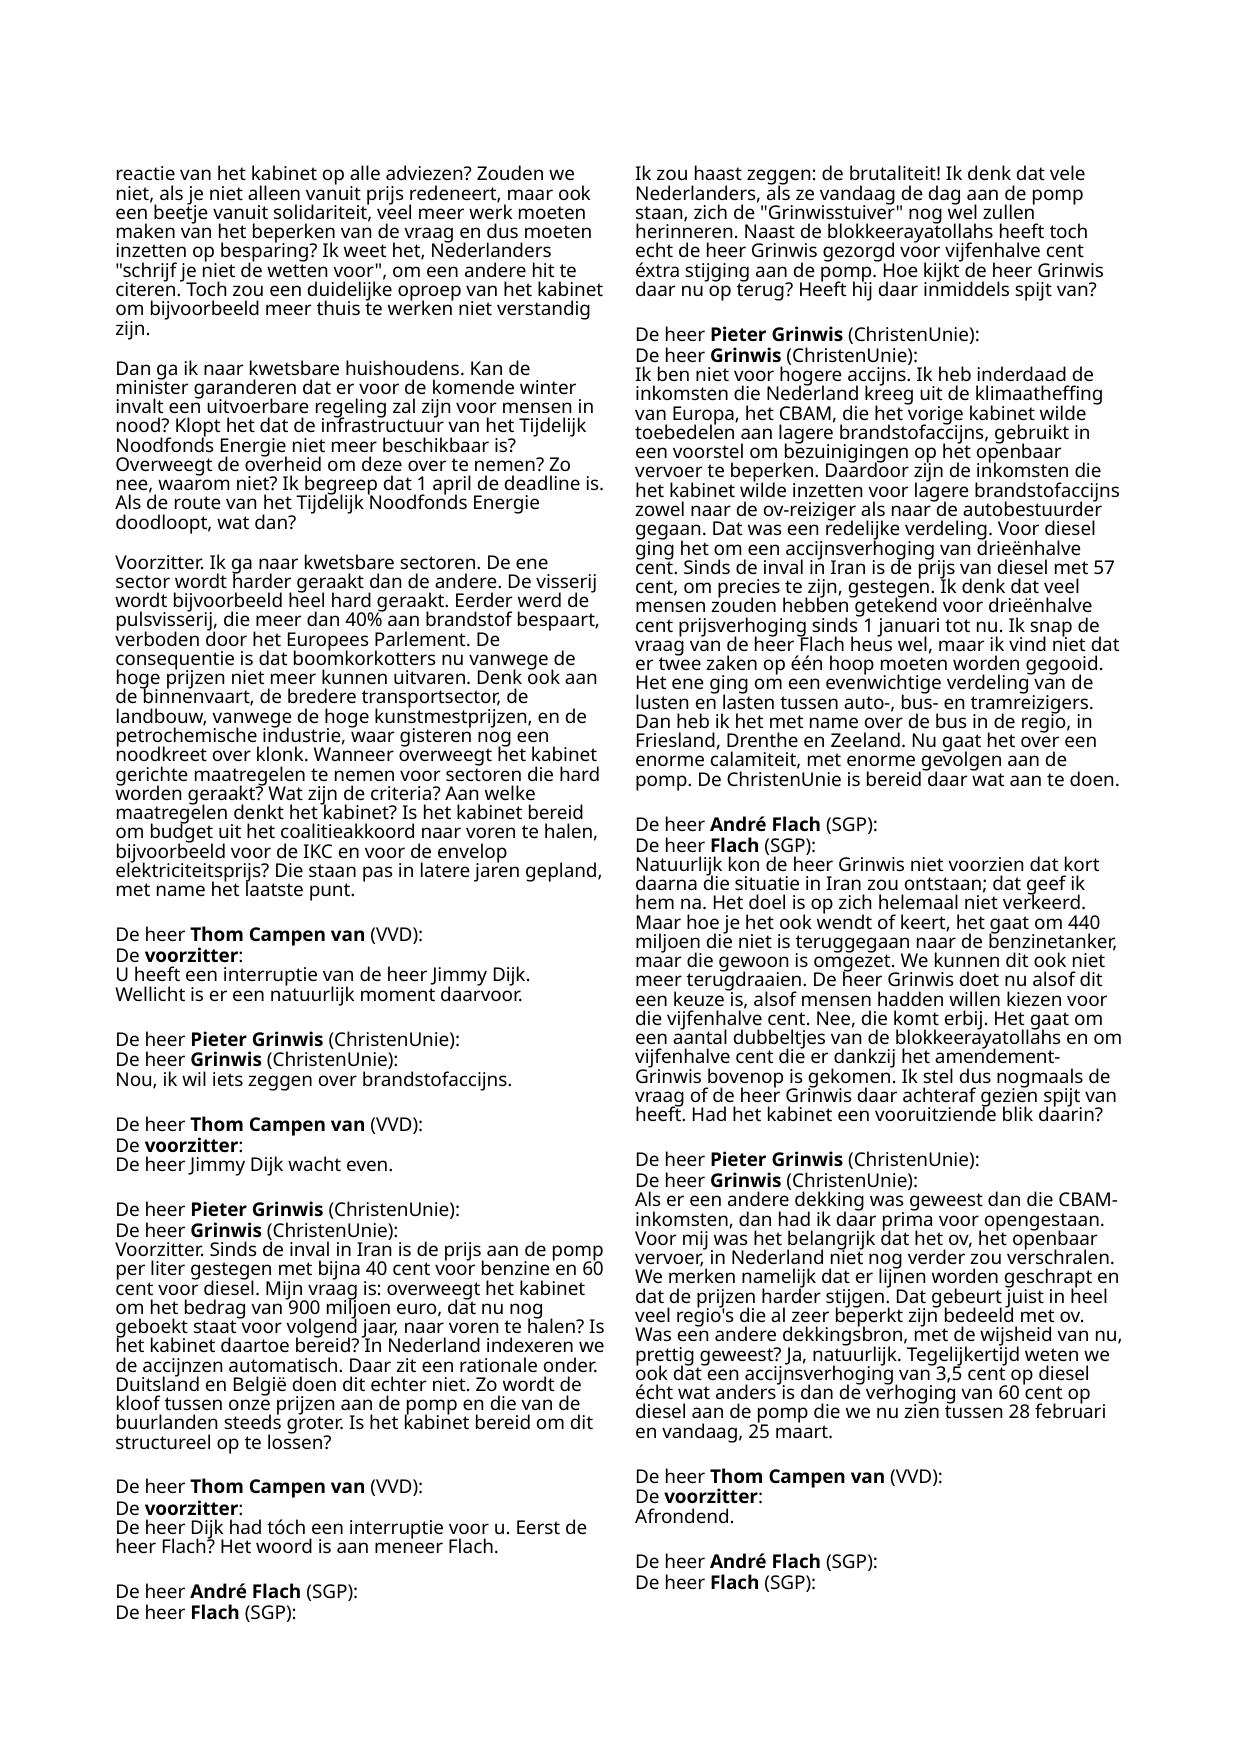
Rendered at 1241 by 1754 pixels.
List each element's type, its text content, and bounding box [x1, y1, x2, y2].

text De heer Grinwis (ChristenUnie): [115, 1222, 605, 1241]
text De heer Dijk had tóch een interruptie voor u. Eerst de heer Flach? Het woord is aan meneer Flach. [115, 1519, 605, 1557]
text Voorzitter. Sinds de inval in Iran is de prijs aan de pomp per liter gestegen met bijna 40 cent voor benzine en 60 cent voor diesel. Mijn vraag is: overweegt het kabinet om het bedrag van 900 miljoen euro, dat nu nog geboekt staat voor volgend jaar, naar voren te halen? Is het kabinet daartoe bereid? In Nederland indexeren we de accijnzen automatisch. Daar zit een rationale onder. Duitsland en België doen dit echter niet. Zo wordt de kloof tussen onze prijzen aan de pomp en die van de buurlanden steeds groter. Is het kabinet bereid om dit structureel op te lossen? [115, 1241, 605, 1453]
text De heer Grinwis (ChristenUnie): [635, 1172, 1125, 1191]
text Natuurlijk kon de heer Grinwis niet voorzien dat kort daarna die situatie in Iran zou ontstaan; dat geef ik hem na. Het doel is op zich helemaal niet verkeerd. Maar hoe je het ook wendt of keert, het gaat om 440 miljoen die niet is teruggegaan naar de benzinetanker, maar die gewoon is omgezet. We kunnen dit ook niet meer terugdraaien. De heer Grinwis doet nu alsof dit een keuze is, alsof mensen hadden willen kiezen voor die vijfenhalve cent. Nee, die komt erbij. Het gaat om een aantal dubbeltjes van de blokkeerayatollahs en om vijfenhalve cent die er dankzij het amendement-Grinwis bovenop is gekomen. Ik stel dus nogmaals de vraag of de heer Grinwis daar achteraf gezien spijt van heeft. Had het kabinet een vooruitziende blik daarin? [635, 856, 1125, 1126]
text De heer Grinwis (ChristenUnie): [115, 1051, 605, 1071]
text De heer Thom Campen van (VVD): [115, 921, 605, 947]
text Afrondend. [635, 1508, 1125, 1527]
text De voorzitter: [115, 947, 605, 966]
text Nou, ik wil iets zeggen over brandstofaccijns. [115, 1071, 605, 1090]
text De heer Flach (SGP): [635, 1574, 1125, 1593]
text De heer Flach (SGP): [115, 1604, 605, 1623]
text De heer Flach (SGP): [635, 837, 1125, 856]
text De heer André Flach (SGP): [635, 1548, 1125, 1574]
text De heer Pieter Grinwis (ChristenUnie): [635, 321, 1125, 347]
text Dan ga ik naar kwetsbare huishoudens. Kan de minister garanderen dat er voor de komende winter invalt een uitvoerbare regeling zal zijn voor mensen in nood? Klopt het dat de infrastructuur van het Tijdelijk Noodfonds Energie niet meer beschikbaar is? Overweegt de overheid om deze over te nemen? Zo nee, waarom niet? Ik begreep dat 1 april de deadline is. Als de route van het Tijdelijk Noodfonds Energie doodloopt, wat dan? [115, 359, 605, 533]
text De heer Pieter Grinwis (ChristenUnie): [635, 1146, 1125, 1172]
text De heer Thom Campen van (VVD): [115, 1474, 605, 1499]
text De heer Jimmy Dijk wacht even. [115, 1156, 605, 1175]
text De voorzitter: [635, 1488, 1125, 1508]
text Voorzitter. Ik ga naar kwetsbare sectoren. De ene sector wordt harder geraakt dan de andere. De visserij wordt bijvoorbeeld heel hard geraakt. Eerder werd de pulsvisserij, die meer dan 40% aan brandstof bespaart, verboden door het Europees Parlement. De consequentie is dat boomkorkotters nu vanwege de hoge prijzen niet meer kunnen uitvaren. Denk ook aan de binnenvaart, de bredere transportsector, de landbouw, vanwege de hoge kunstmestprijzen, en de petrochemische industrie, waar gisteren nog een noodkreet over klonk. Wanneer overweegt het kabinet gerichte maatregelen te nemen voor sectoren die hard worden geraakt? Wat zijn de criteria? Aan welke maatregelen denkt het kabinet? Is het kabinet bereid om budget uit het coalitieakkoord naar voren te halen, bijvoorbeeld voor de IKC en voor de envelop elektriciteitsprijs? Die staan pas in latere jaren gepland, met name het laatste punt. [115, 554, 605, 901]
text Ik ben niet voor hogere accijns. Ik heb inderdaad de inkomsten die Nederland kreeg uit de klimaatheffing van Europa, het CBAM, die het vorige kabinet wilde toebedelen aan lagere brandstofaccijns, gebruikt in een voorstel om bezuinigingen op het openbaar vervoer te beperken. Daardoor zijn de inkomsten die het kabinet wilde inzetten voor lagere brandstofaccijns zowel naar de ov-reiziger als naar de autobestuurder gegaan. Dat was een redelijke verdeling. Voor diesel ging het om een accijnsverhoging van drieënhalve cent. Sinds de inval in Iran is de prijs van diesel met 57 cent, om precies te zijn, gestegen. Ik denk dat veel mensen zouden hebben getekend voor drieënhalve cent prijsverhoging sinds 1 januari tot nu. Ik snap de vraag van de heer Flach heus wel, maar ik vind niet dat er twee zaken op één hoop moeten worden gegooid. Het ene ging om een evenwichtige verdeling van de lusten en lasten tussen auto-, bus- en tramreizigers. Dan heb ik het met name over de bus in de regio, in Friesland, Drenthe en Zeeland. Nu gaat het over een enorme calamiteit, met enorme gevolgen aan de pomp. De ChristenUnie is bereid daar wat aan te doen. [635, 366, 1125, 790]
text De heer Pieter Grinwis (ChristenUnie): [115, 1196, 605, 1222]
text De heer Thom Campen van (VVD): [635, 1463, 1125, 1488]
text Ik zou haast zeggen: de brutaliteit! Ik denk dat vele Nederlanders, als ze vandaag de dag aan de pomp staan, zich de "Grinwisstuiver" nog wel zullen herinneren. Naast de blokkeerayatollahs heeft toch echt de heer Grinwis gezorgd voor vijfenhalve cent éxtra stijging aan de pomp. Hoe kijkt de heer Grinwis daar nu op terug? Heeft hij daar inmiddels spijt van? [635, 165, 1125, 300]
text De heer Grinwis (ChristenUnie): [635, 347, 1125, 366]
text De voorzitter: [115, 1499, 605, 1519]
text De heer André Flach (SGP): [635, 811, 1125, 837]
text De heer Pieter Grinwis (ChristenUnie): [115, 1026, 605, 1051]
text De heer Thom Campen van (VVD): [115, 1111, 605, 1137]
text Als er een andere dekking was geweest dan die CBAM-inkomsten, dan had ik daar prima voor opengestaan. Voor mij was het belangrijk dat het ov, het openbaar vervoer, in Nederland niet nog verder zou verschralen. We merken namelijk dat er lijnen worden geschrapt en dat de prijzen harder stijgen. Dat gebeurt juist in heel veel regio's die al zeer beperkt zijn bedeeld met ov. Was een andere dekkingsbron, met de wijsheid van nu, prettig geweest? Ja, natuurlijk. Tegelijkertijd weten we ook dat een accijnsverhoging van 3,5 cent op diesel écht wat anders is dan de verhoging van 60 cent op diesel aan de pomp die we nu zien tussen 28 februari en vandaag, 25 maart. [635, 1191, 1125, 1442]
text reactie van het kabinet op alle adviezen? Zouden we niet, als je niet alleen vanuit prijs redeneert, maar ook een beetje vanuit solidariteit, veel meer werk moeten maken van het beperken van de vraag en dus moeten inzetten op besparing? Ik weet het, Nederlanders "schrijf je niet de wetten voor", om een andere hit te citeren. Toch zou een duidelijke oproep van het kabinet om bijvoorbeeld meer thuis te werken niet verstandig zijn. [115, 165, 605, 339]
text De heer André Flach (SGP): [115, 1578, 605, 1604]
text U heeft een interruptie van de heer Jimmy Dijk. Wellicht is er een natuurlijk moment daarvoor. [115, 966, 605, 1005]
text De voorzitter: [115, 1137, 605, 1156]
